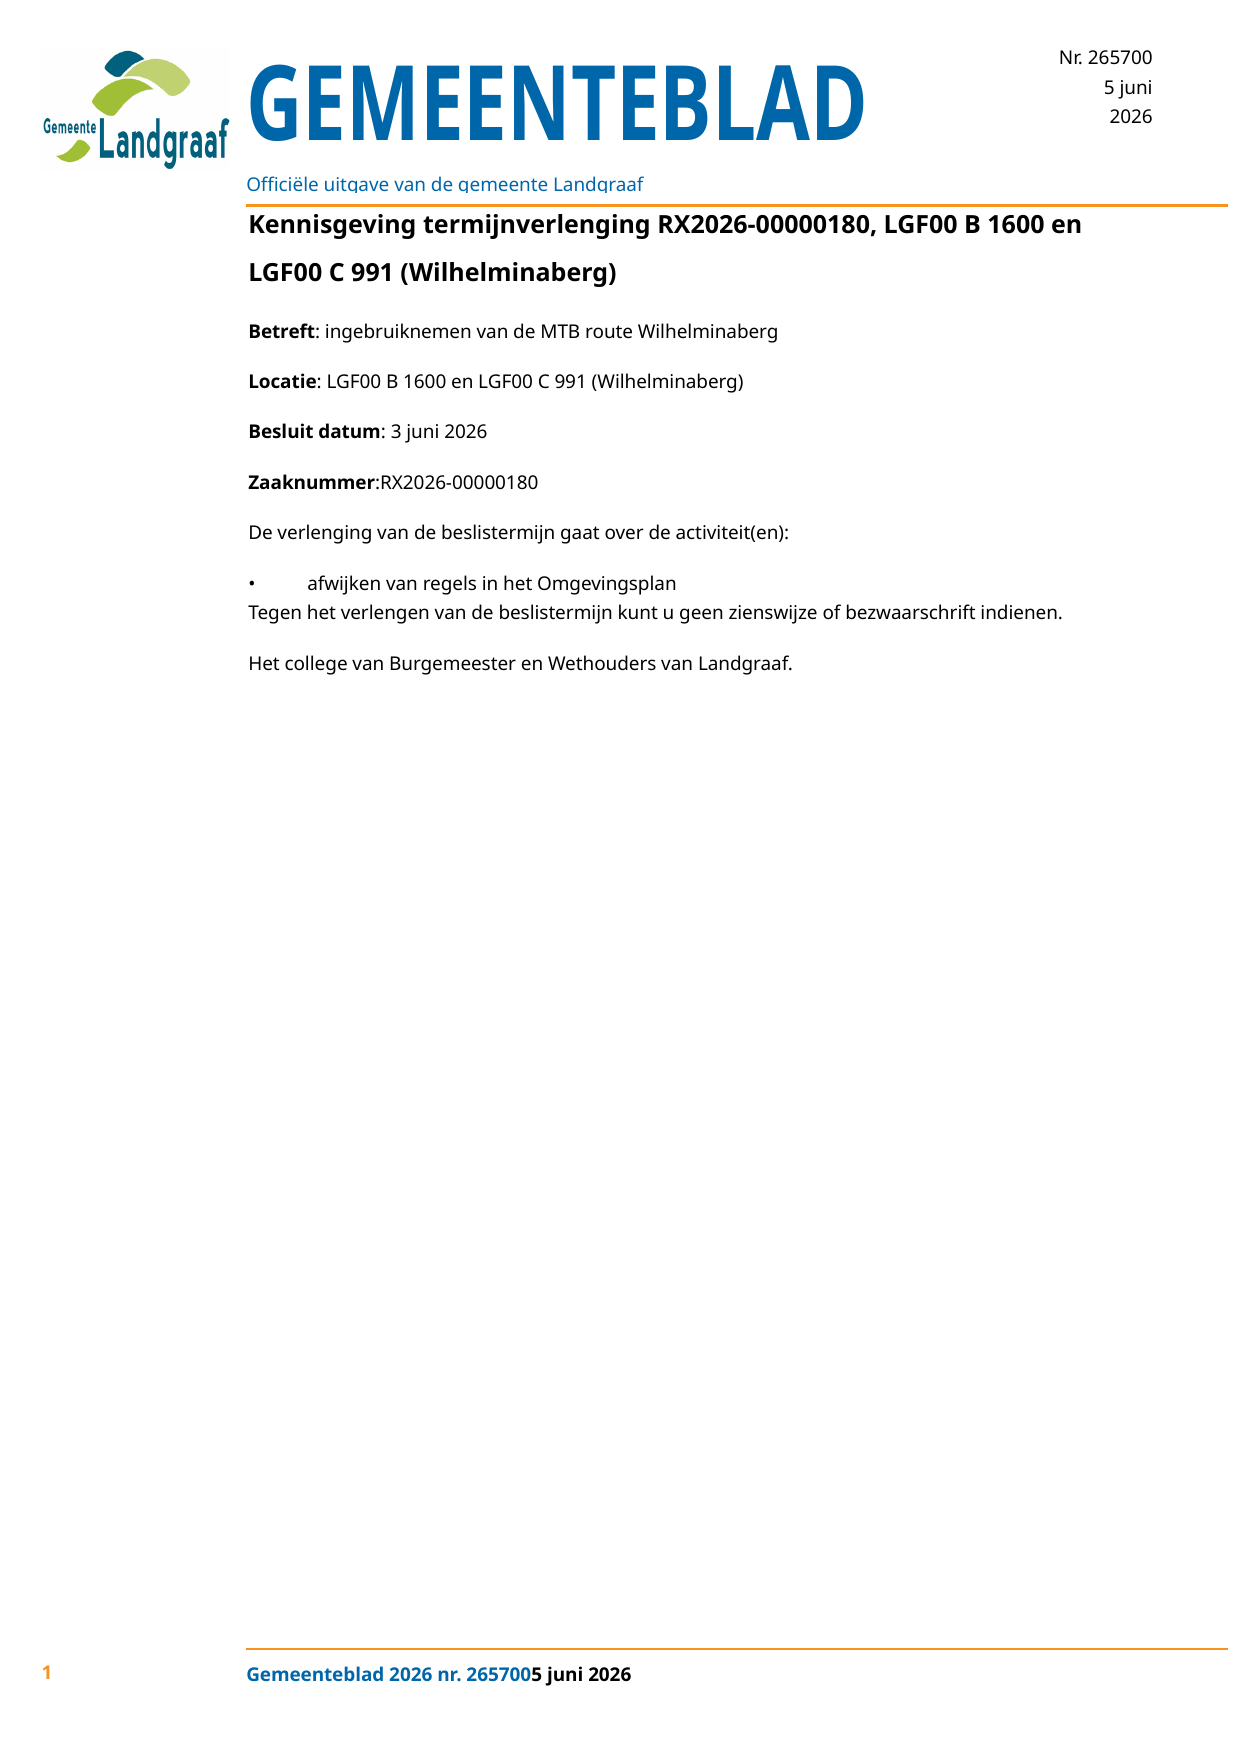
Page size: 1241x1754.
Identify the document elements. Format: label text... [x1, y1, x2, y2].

list afwijken van regels in het Omgevingsplan [248, 570, 1152, 596]
text Tegen het verlengen van de beslistermijn kunt u geen zienswijze of bezwaarschrift indienen. [248, 599, 1152, 625]
text Kennisgeving termijnverlenging RX2026-00000180, LGF00 B 1600 en LGF00 C 991 (Wilhelminaberg) [248, 207, 1152, 288]
text Zaaknummer:RX2026-00000180 [248, 469, 1152, 495]
text De verlenging van de beslistermijn gaat over de activiteit(en): [248, 519, 1152, 545]
text Betreft: ingebruiknemen van de MTB route Wilhelminaberg [248, 318, 1152, 344]
picture [41, 47, 231, 172]
text Het college van Burgemeester en Wethouders van Landgraaf. [248, 650, 1152, 676]
text Locatie: LGF00 B 1600 en LGF00 C 991 (Wilhelminaberg) [248, 368, 1152, 394]
text Besluit datum: 3 juni 2026 [248, 419, 1152, 444]
